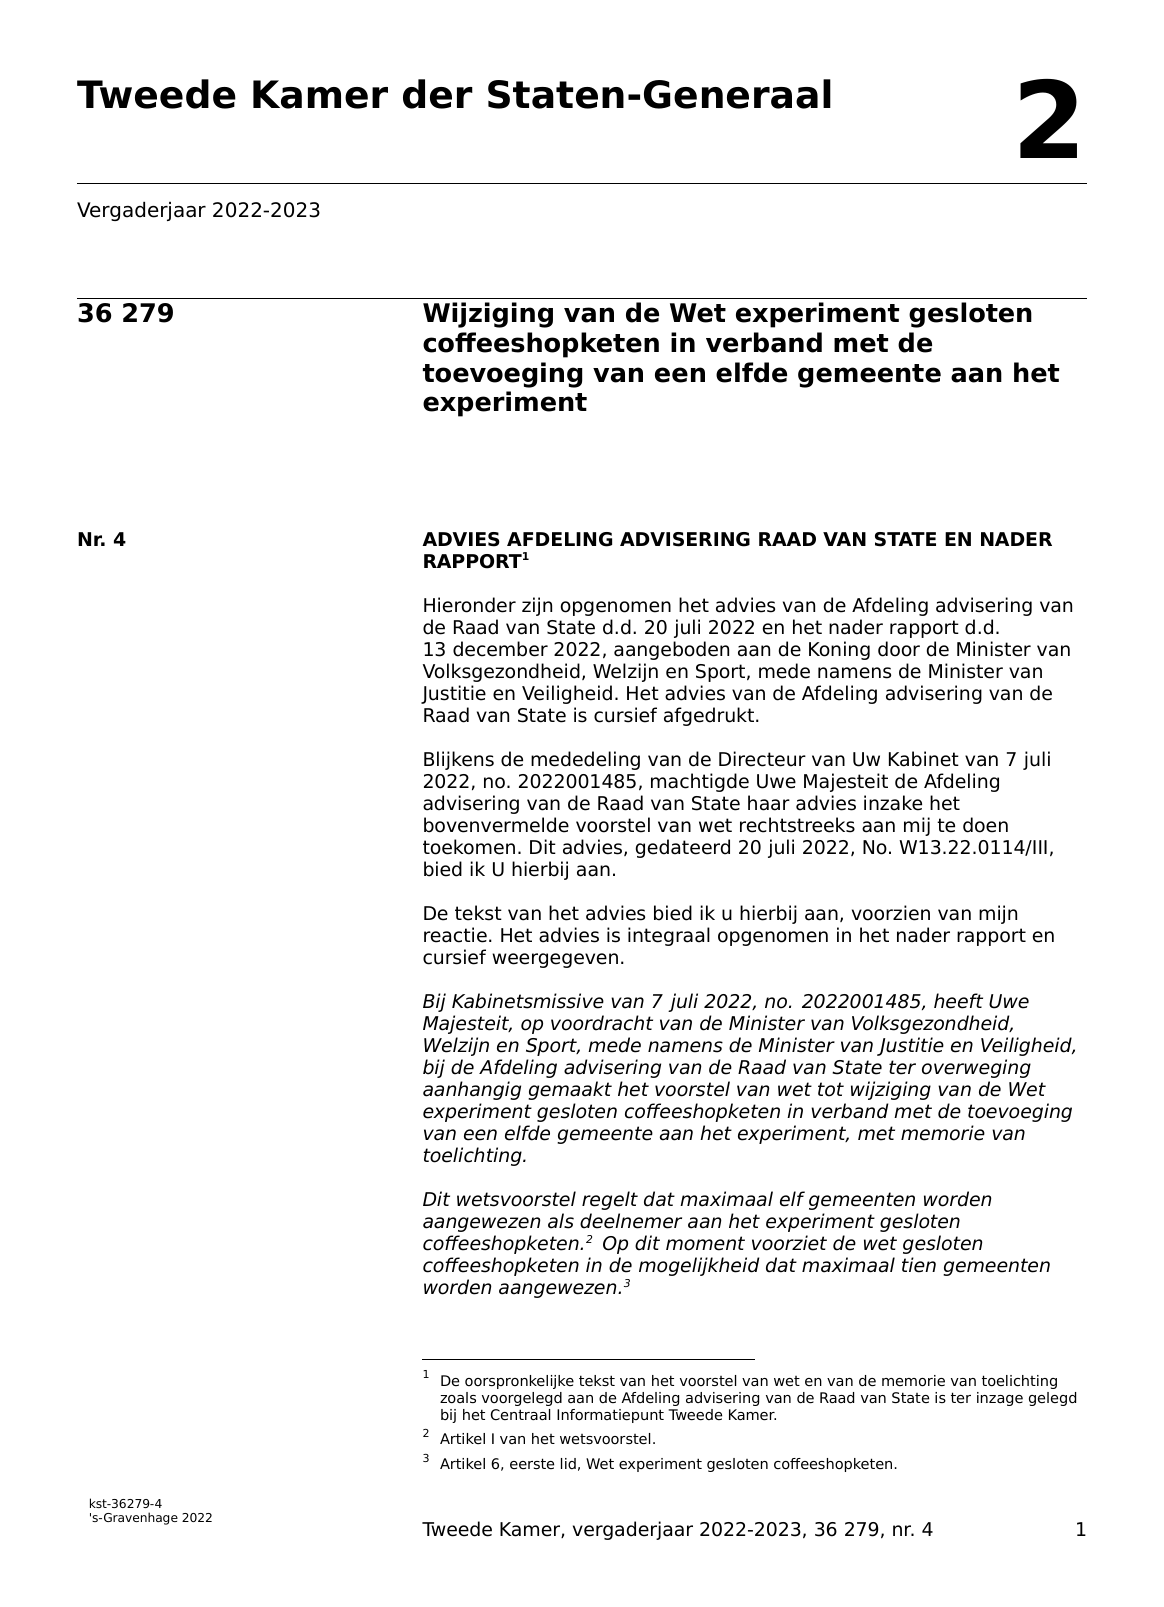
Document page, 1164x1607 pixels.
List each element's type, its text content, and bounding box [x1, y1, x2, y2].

text De oorspronkelijke tekst van het voorstel van wet en van de memorie van toelichting zoals voorgelegd aan de Afdeling advisering van de Raad van State is ter inzage gelegd bij het Centraal Informatiepunt Tweede Kamer. [422, 1368, 1087, 1424]
text De tekst van het advies bied ik u hierbij aan, voorzien van mijn reactie. Het advies is integraal opgenomen in het nader rapport en cursief weergegeven. [422, 903, 1087, 969]
subtitle 36 279 Wijziging van de Wet experiment gesloten coffeeshopketen in verband met de toevoeging van een elfde gemeente aan het experiment [77, 299, 1087, 418]
text Bij Kabinetsmissive van 7 juli 2022, no. 2022001485, heeft Uwe Majesteit, op voordracht van de Minister van Volksgezondheid, Welzijn en Sport, mede namens de Minister van Justitie en Veiligheid, bij de Afdeling advisering van de Raad van State ter overweging aanhangig gemaakt het voorstel van wet tot wijziging van de Wet experiment gesloten coffeeshopketen in verband met de toevoeging van een elfde gemeente aan het experiment, met memorie van toelichting. [422, 991, 1087, 1167]
text Blijkens de mededeling van de Directeur van Uw Kabinet van 7 juli 2022, no. 2022001485, machtigde Uwe Majesteit de Afdeling advisering van de Raad van State haar advies inzake het bovenvermelde voorstel van wet rechtstreeks aan mij te doen toekomen. Dit advies, gedateerd 20 juli 2022, No. W13.22.0114/III, bied ik U hierbij aan. [422, 749, 1087, 881]
table_cell Vergaderjaar 2022-2023 [77, 184, 1087, 298]
text kst-36279-4 [88, 1497, 323, 1511]
text 's-Gravenhage 2022 [88, 1511, 323, 1525]
text Artikel 6, eerste lid, Wet experiment gesloten coffeeshopketen. [422, 1452, 1087, 1474]
text Artikel I van het wetsvoorstel. [422, 1427, 1087, 1449]
subtitle Nr. 4 ADVIES AFDELING ADVISERING RAAD VAN STATE EN NADER RAPPORT [77, 529, 1087, 573]
text Dit wetsvoorstel regelt dat maximaal elf gemeenten worden aangewezen als deelnemer aan het experiment gesloten coffeeshopketen. Op dit moment voorziet de wet gesloten coffeeshopketen in de mogelijkheid dat maximaal tien gemeenten worden aangewezen. [422, 1189, 1087, 1299]
table_header Tweede Kamer der Staten-Generaal [77, 59, 886, 183]
text Hieronder zijn opgenomen het advies van de Afdeling advisering van de Raad van State d.d. 20 juli 2022 en het nader rapport d.d. 13 december 2022, aangeboden aan de Koning door de Minister van Volksgezondheid, Welzijn en Sport, mede namens de Minister van Justitie en Veiligheid. Het advies van de Afdeling advisering van de Raad van State is cursief afgedrukt. [422, 595, 1087, 727]
table_header 2 [886, 59, 1087, 183]
